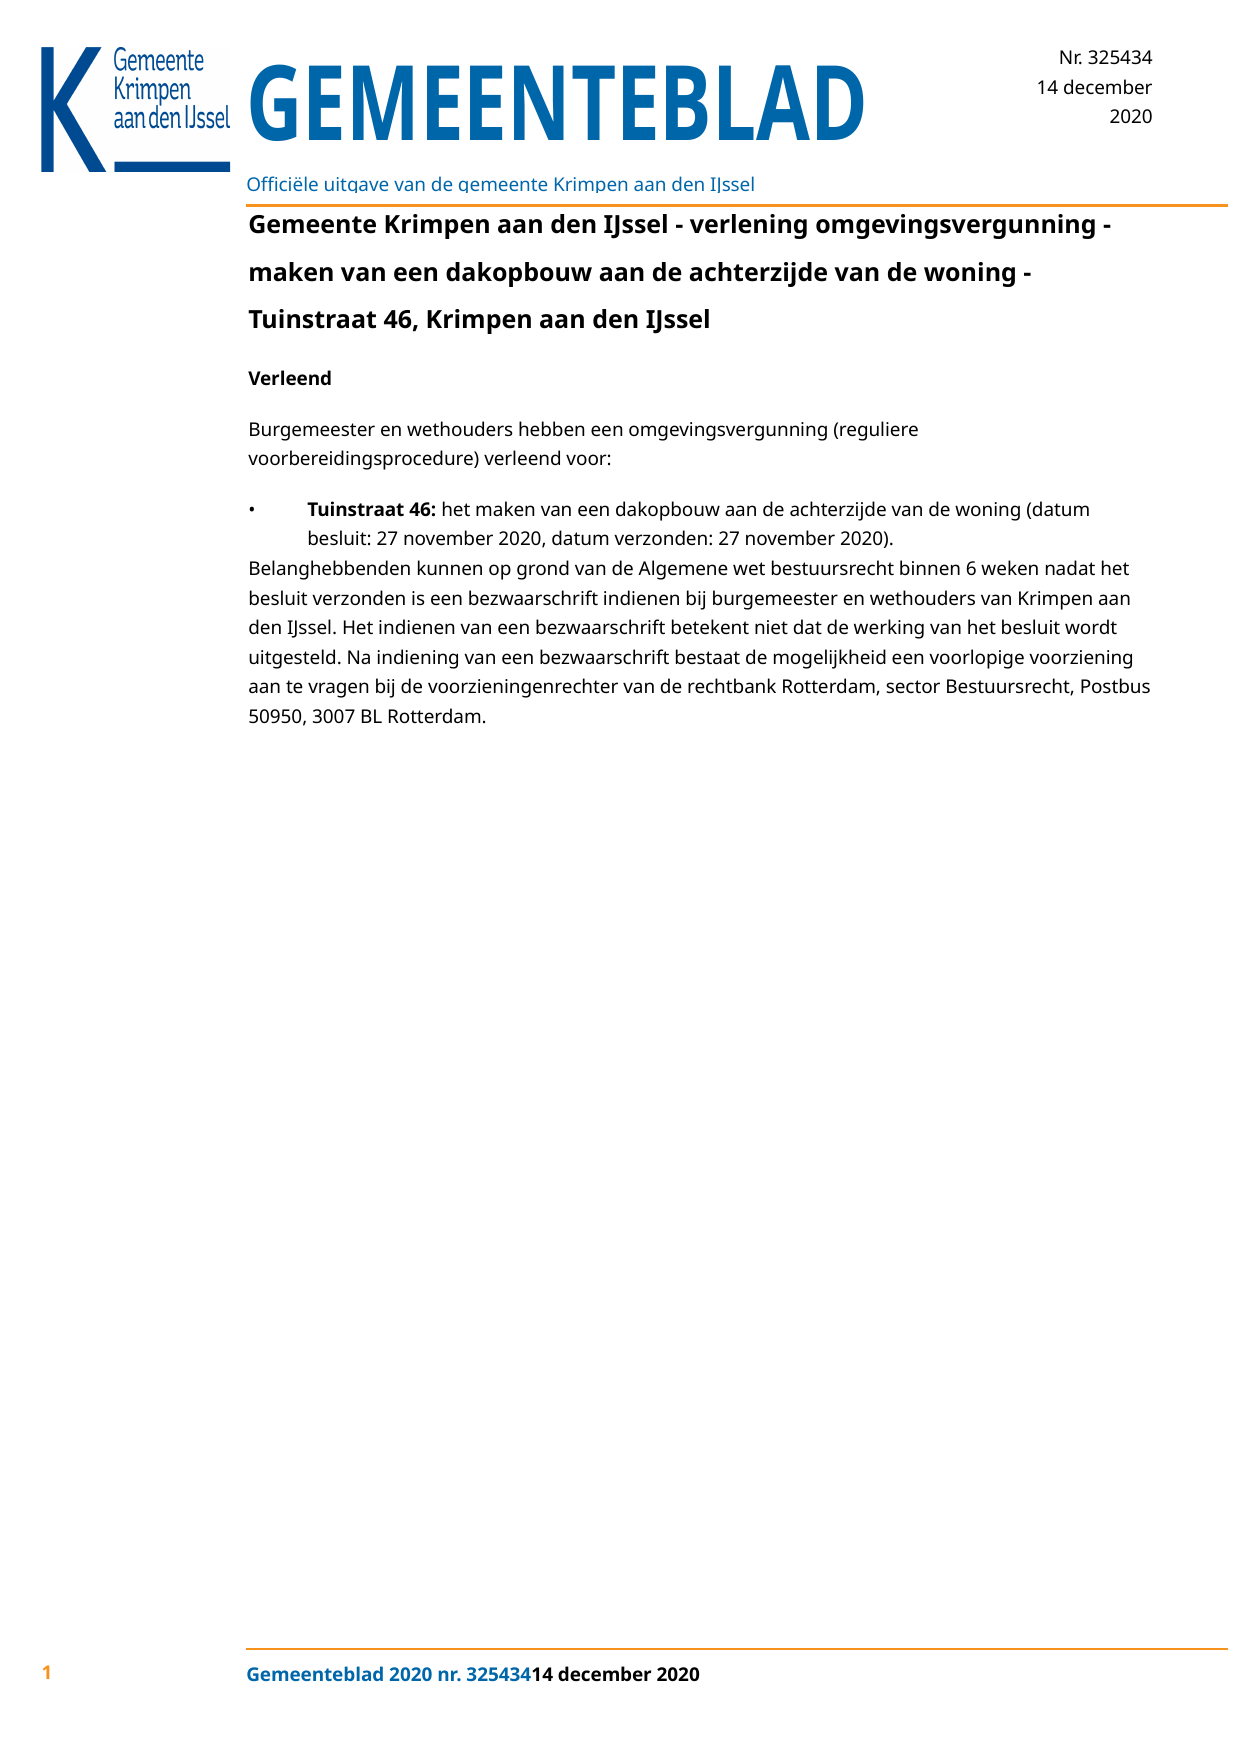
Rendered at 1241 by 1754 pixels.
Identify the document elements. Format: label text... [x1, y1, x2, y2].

text Gemeente Krimpen aan den IJssel - verlening omgevingsvergunning - maken van een dakopbouw aan de achterzijde van de woning - Tuinstraat 46, Krimpen aan den IJssel [248, 207, 1152, 336]
text Verleend [248, 366, 1152, 391]
text Belanghebbenden kunnen op grond van de Algemene wet bestuursrecht binnen 6 weken nadat het besluit verzonden is een bezwaarschrift indienen bij burgemeester en wethouders van Krimpen aan den IJssel. Het indienen van een bezwaarschrift betekent niet dat de werking van het besluit wordt uitgesteld. Na indiening van een bezwaarschrift bestaat de mogelijkheid een voorlopige voorziening aan te vragen bij de voorzieningenrechter van de rechtbank Rotterdam, sector Bestuursrecht, Postbus 50950, 3007 BL Rotterdam. [248, 555, 1152, 729]
picture [41, 47, 231, 172]
list Tuinstraat 46: het maken van een dakopbouw aan de achterzijde van de woning (datum besluit: 27 november 2020, datum verzonden: 27 november 2020). [248, 496, 1152, 551]
text Burgemeester en wethouders hebben een omgevingsvergunning (reguliere voorbereidingsprocedure) verleend voor: [248, 416, 1152, 471]
